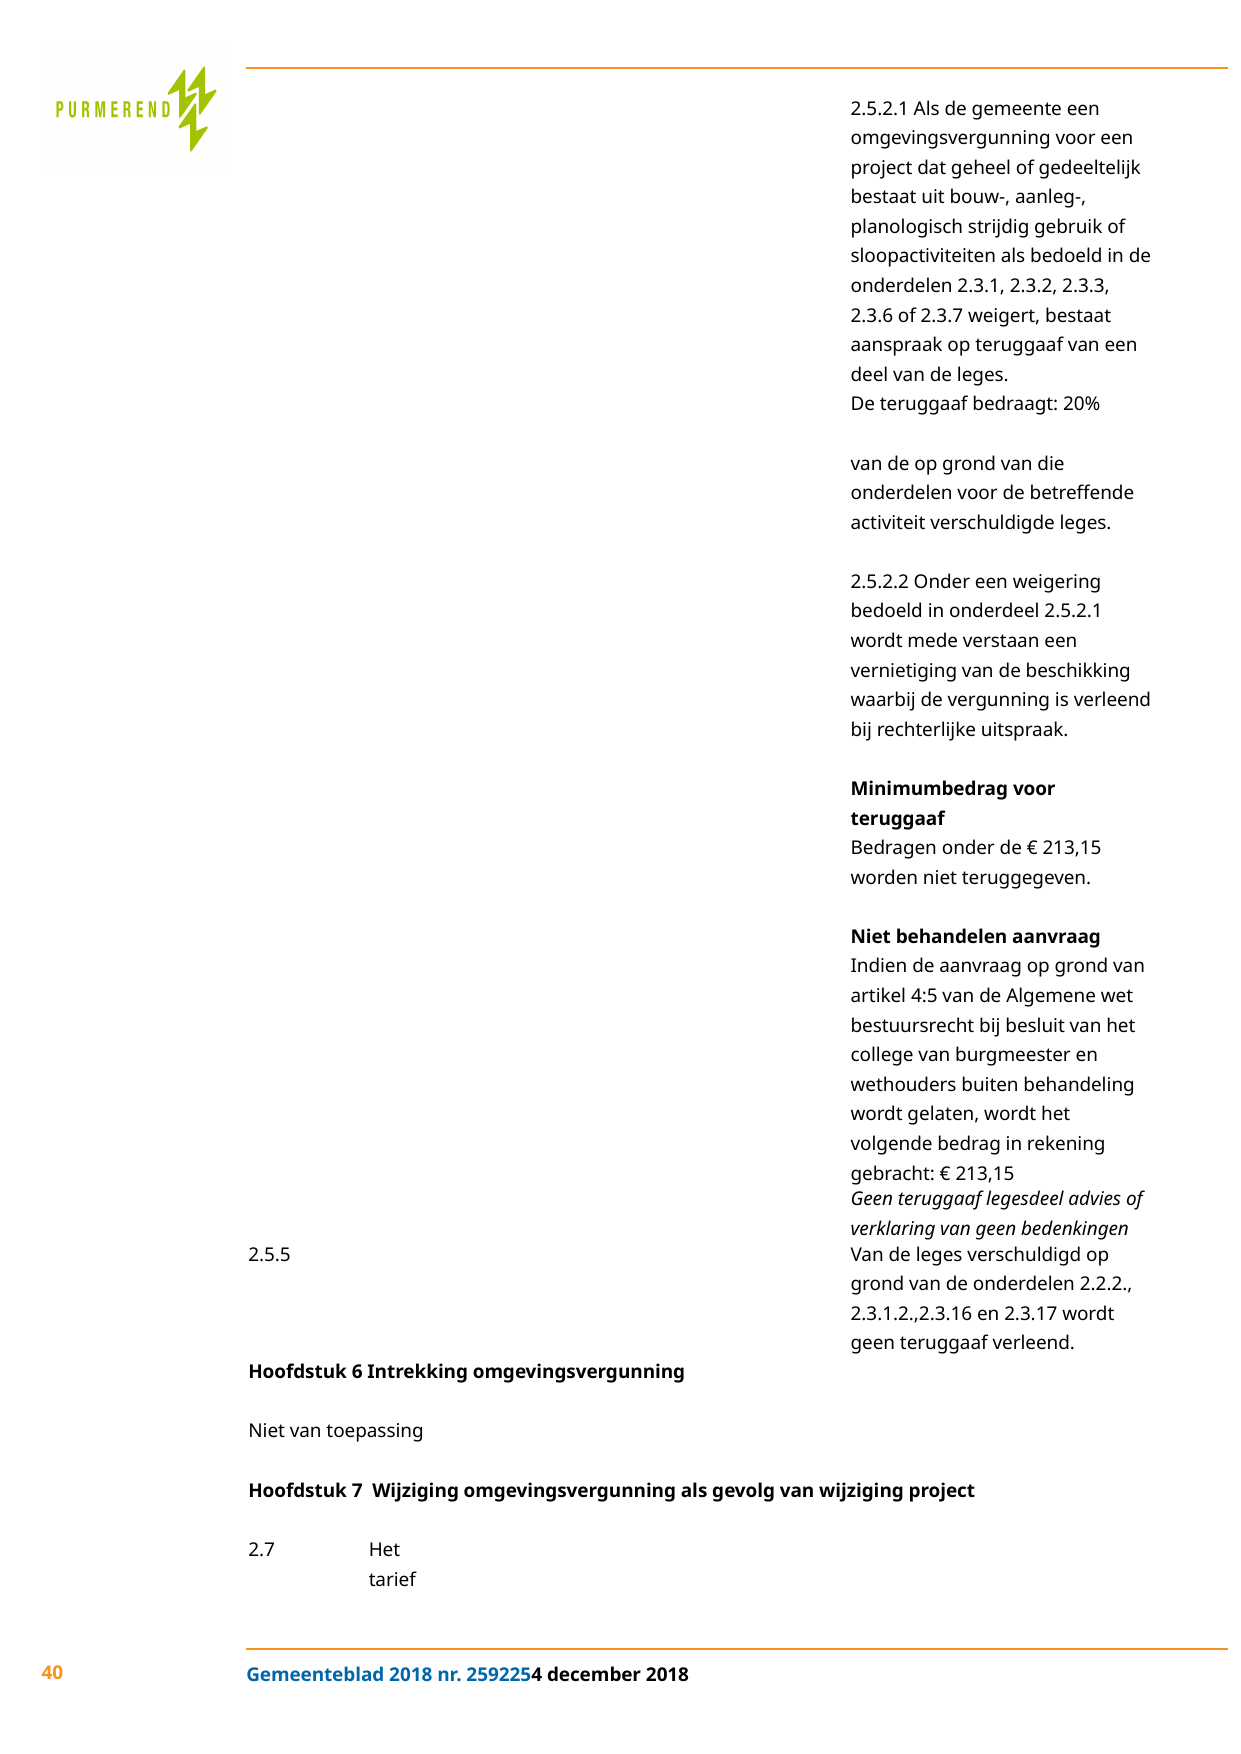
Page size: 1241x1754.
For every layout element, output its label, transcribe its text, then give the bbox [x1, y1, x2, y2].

table_cell Geen teruggaaf legesdeel advies of verklaring van geen bedenkingen [850, 1186, 1152, 1241]
picture [41, 47, 231, 172]
table_cell Van de leges verschuldigd op grond van de onderdelen 2.2.2., 2.3.1.2.,2.3.16 en 2.3.17 wordt geen teruggaaf verleend. [850, 1241, 1152, 1355]
table_cell [549, 1241, 850, 1355]
text Niet van toepassing [248, 1418, 1152, 1443]
table_header 2.5.2.1 Als de gemeente een omgevingsvergunning voor een project dat geheel of gedeeltelijk bestaat uit bouw-, aanleg-, planologisch strijdig gebruik of sloopactiviteiten als bedoeld in de onderdelen 2.3.1, 2.3.2, 2.3.3, 2.3.6 of 2.3.7 weigert, bestaat aanspraak op teruggaaf van een deel van de leges. De teruggaaf bedraagt: 20% van de op grond van die onderdelen voor de betreffende activiteit verschuldigde leges. 2.5.2.2 Onder een weigering bedoeld in onderdeel 2.5.2.1 wordt mede verstaan een vernietiging van de beschikking waarbij de vergunning is verleend bij rechterlijke uitspraak. Minimumbedrag voor teruggaaf Bedragen onder de € 213,15 worden niet teruggegeven. Niet behandelen aanvraag Indien de aanvraag op grond van artikel 4:5 van de Algemene wet bestuursrecht bij besluit van het college van burgmeester en wethouders buiten behandeling wordt gelaten, wordt het volgende bedrag in rekening gebracht: € 213,15 [850, 95, 1152, 1186]
table_header [248, 95, 549, 1186]
text Hoofdstuk 6 Intrekking omgevingsvergunning [248, 1358, 1152, 1384]
text Hoofdstuk 7 Wijziging omgevingsvergunning als gevolg van wijziging project [248, 1477, 1152, 1503]
table_cell 2.5.5 [248, 1241, 549, 1355]
table_header [549, 95, 850, 1186]
table_header Het tarief [369, 1536, 429, 1591]
table_cell [248, 1186, 549, 1241]
table_cell [549, 1186, 850, 1241]
table_header 2.7 [248, 1536, 308, 1591]
table_header [308, 1536, 368, 1591]
